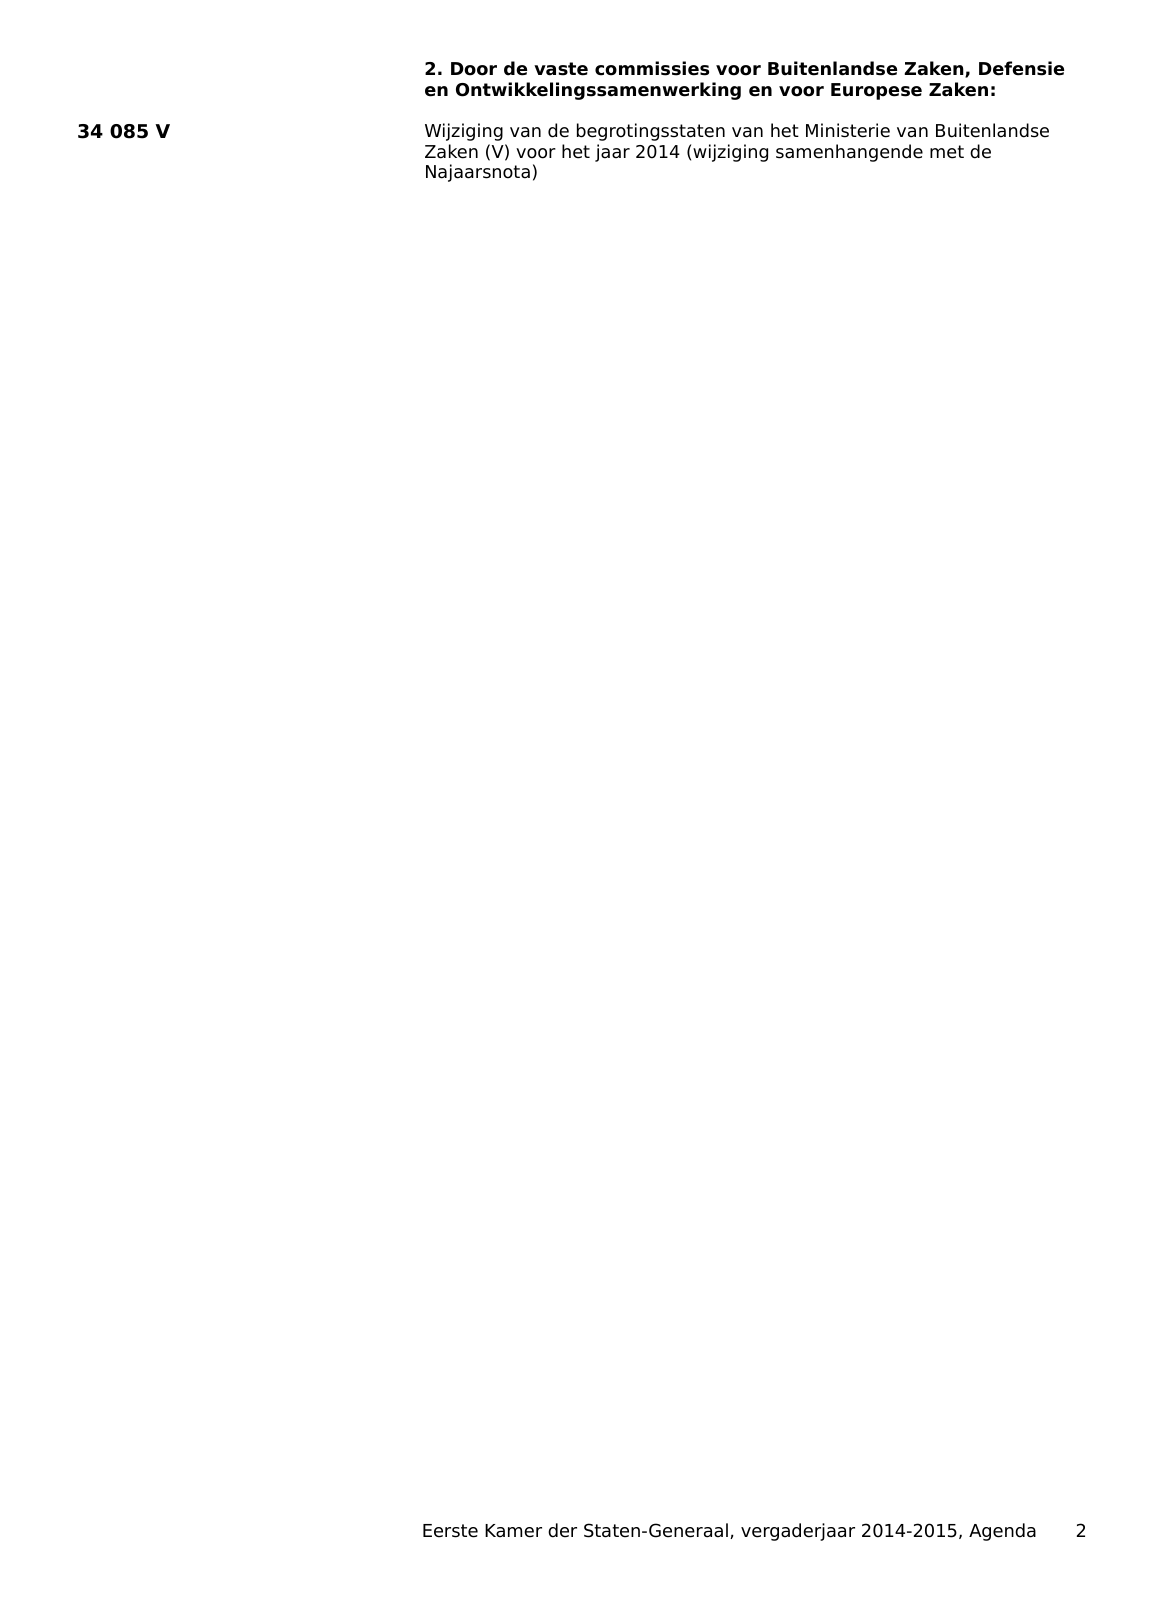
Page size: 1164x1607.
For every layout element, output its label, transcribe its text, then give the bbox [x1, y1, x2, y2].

table_cell 2. Door de vaste commissies voor Buitenlandse Zaken, Defensie en Ontwikkelingssamenwerking en voor Europese Zaken: [418, 59, 1087, 100]
table_cell 34 085 V [77, 121, 401, 183]
table_cell [401, 100, 418, 121]
table_cell [77, 59, 401, 100]
table_cell [418, 100, 1087, 121]
table_cell Wijziging van de begrotingsstaten van het Ministerie van Buitenlandse Zaken (V) voor het jaar 2014 (wijziging samenhangende met de Najaarsnota) [418, 121, 1087, 183]
table_cell [401, 121, 418, 183]
table_cell [77, 100, 401, 121]
table_cell [401, 59, 418, 100]
